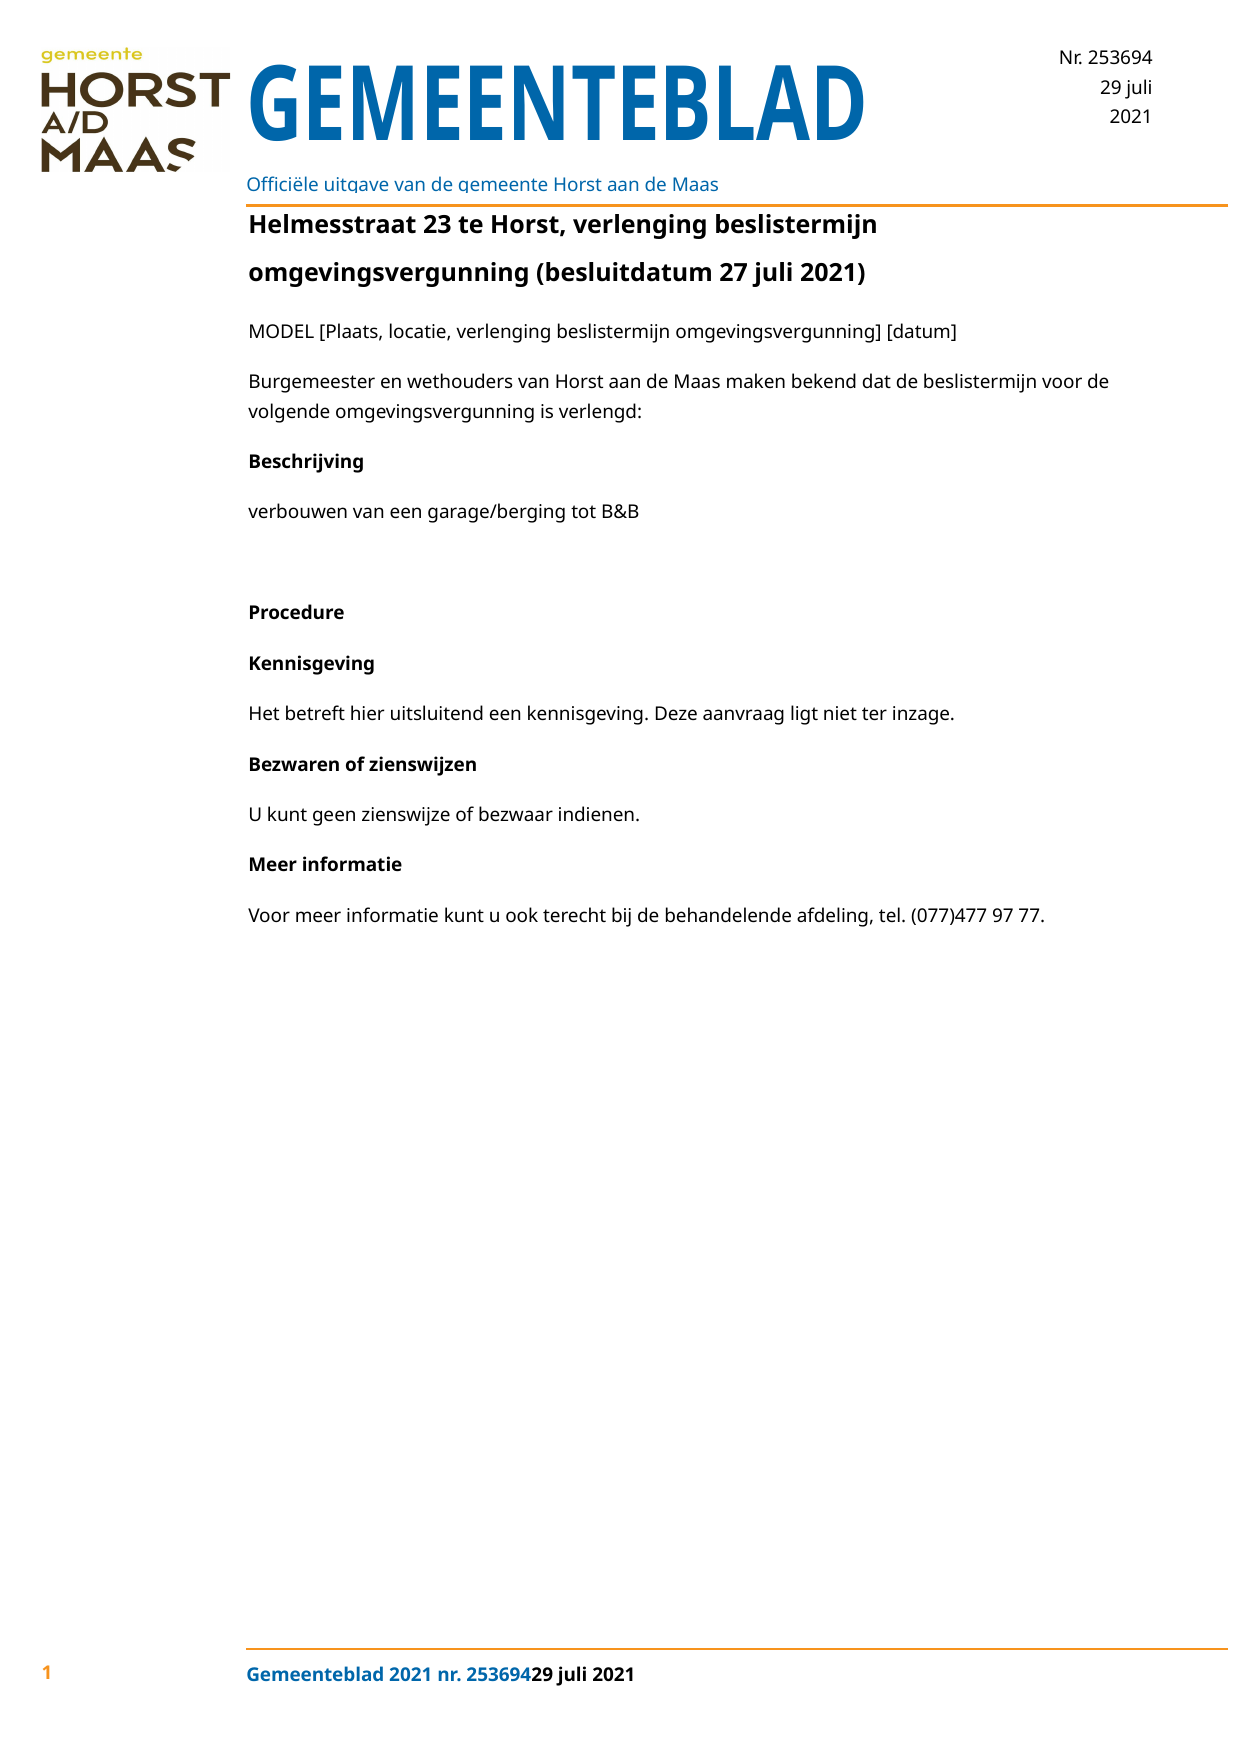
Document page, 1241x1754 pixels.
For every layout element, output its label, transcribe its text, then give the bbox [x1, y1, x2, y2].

text Het betreft hier uitsluitend een kennisgeving. Deze aanvraag ligt niet ter inzage. [248, 700, 1152, 726]
text Meer informatie [248, 852, 1152, 877]
text Beschrijving [248, 448, 1152, 474]
text Bezwaren of zienswijzen [248, 751, 1152, 777]
text Procedure [248, 599, 1152, 625]
text Kennisgeving [248, 650, 1152, 676]
text Helmesstraat 23 te Horst, verlenging beslistermijn omgevingsvergunning (besluitdatum 27 juli 2021) [248, 207, 1152, 288]
text U kunt geen zienswijze of bezwaar indienen. [248, 801, 1152, 827]
text Burgemeester en wethouders van Horst aan de Maas maken bekend dat de beslistermijn voor de volgende omgevingsvergunning is verlengd: [248, 368, 1152, 424]
text verbouwen van een garage/berging tot B&B [248, 499, 1152, 524]
picture [41, 47, 231, 172]
text MODEL [Plaats, locatie, verlenging beslistermijn omgevingsvergunning] [datum] [248, 318, 1152, 344]
text Voor meer informatie kunt u ook terecht bij de behandelende afdeling, tel. (077)477 97 77. [248, 902, 1152, 928]
